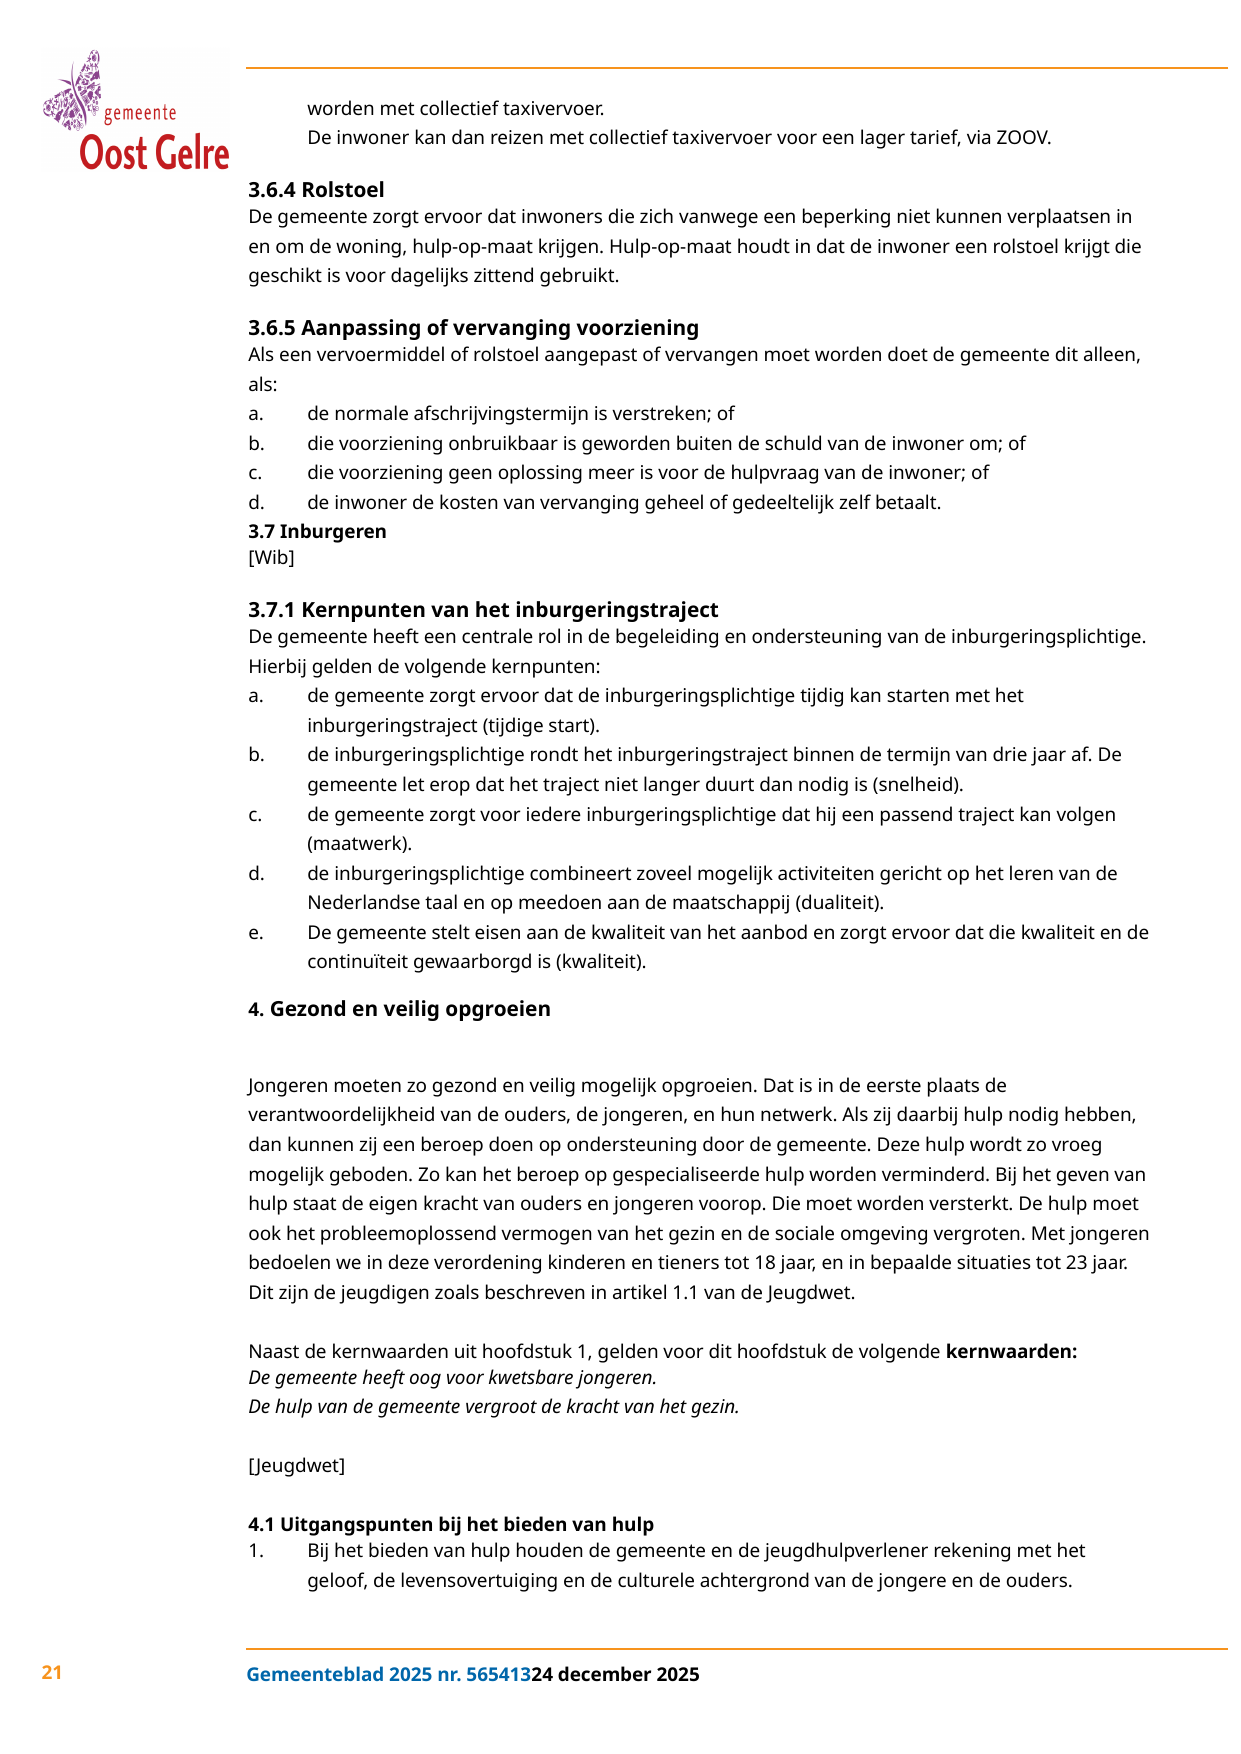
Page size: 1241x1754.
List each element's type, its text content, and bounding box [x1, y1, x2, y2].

list die voorziening geen oplossing meer is voor de hulpvraag van de inwoner; of [248, 459, 1152, 485]
text 3.7 Inburgeren [248, 519, 1152, 544]
table_header Naast de kernwaarden uit hoofdstuk 1, gelden voor dit hoofdstuk de volgende kernwaarden: [248, 1339, 1152, 1364]
list die voorziening onbruikbaar is geworden buiten de schuld van de inwoner om; of [248, 430, 1152, 456]
text De gemeente zorgt ervoor dat inwoners die zich vanwege een beperking niet kunnen verplaatsen in en om de woning, hulp-op-maat krijgen. Hulp-op-maat houdt in dat de inwoner een rolstoel krijgt die geschikt is voor dagelijks zittend gebruikt. [248, 203, 1152, 288]
text Jongeren moeten zo gezond en veilig mogelijk opgroeien. Dat is in de eerste plaats de verantwoordelijkheid van de ouders, de jongeren, en hun netwerk. Als zij daarbij hulp nodig hebben, dan kunnen zij een beroep doen op ondersteuning door de gemeente. Deze hulp wordt zo vroeg mogelijk geboden. Zo kan het beroep op gespecialiseerde hulp worden verminderd. Bij het geven van hulp staat de eigen kracht van ouders en jongeren voorop. Die moet worden versterkt. De hulp moet ook het probleemoplossend vermogen van het gezin en de sociale omgeving vergroten. Met jongeren bedoelen we in deze verordening kinderen en tieners tot 18 jaar, en in bepaalde situaties tot 23 jaar. Dit zijn de jeugdigen zoals beschreven in artikel 1.1 van de Jeugdwet. [248, 1072, 1152, 1305]
list de inburgeringsplichtige rondt het inburgeringstraject binnen de termijn van drie jaar af. De gemeente let erop dat het traject niet langer duurt dan nodig is (snelheid). [248, 742, 1152, 797]
list de gemeente zorgt ervoor dat de inburgeringsplichtige tijdig kan starten met het inburgeringstraject (tijdige start). [248, 682, 1152, 738]
text [Jeugdwet] [248, 1452, 1152, 1478]
list De gemeente stelt eisen aan de kwaliteit van het aanbod en zorgt ervoor dat die kwaliteit en de continuïteit gewaarborgd is (kwaliteit). [248, 919, 1152, 974]
text 3.6.5 Aanpassing of vervanging voorziening [248, 313, 1152, 341]
list de gemeente zorgt voor iedere inburgeringsplichtige dat hij een passend traject kan volgen (maatwerk). [248, 801, 1152, 856]
picture [41, 47, 231, 172]
table_cell De gemeente heeft oog voor kwetsbare jongeren. De hulp van de gemeente vergroot de kracht van het gezin. [248, 1364, 1152, 1419]
text Als een vervoermiddel of rolstoel aangepast of vervangen moet worden doet de gemeente dit alleen, als: [248, 341, 1152, 397]
list de normale afschrijvingstermijn is verstreken; of [248, 400, 1152, 426]
text [Wib] [248, 544, 1152, 570]
list De inwoner kan dan reizen met collectief taxivervoer voor een lager tarief, via ZOOV. [248, 124, 1152, 150]
text 3.7.1 Kernpunten van het inburgeringstraject [248, 595, 1152, 623]
text 4. Gezond en veilig opgroeien [248, 994, 1152, 1023]
text 4.1 Uitgangspunten bij het bieden van hulp [248, 1511, 1152, 1537]
list de inburgeringsplichtige combineert zoveel mogelijk activiteiten gericht op het leren van de Nederlandse taal en op meedoen aan de maatschappij (dualiteit). [248, 860, 1152, 915]
list Bij het bieden van hulp houden de gemeente en de jeugdhulpverlener rekening met het geloof, de levensovertuiging en de culturele achtergrond van de jongere en de ouders. [248, 1537, 1152, 1592]
list worden met collectief taxivervoer. [248, 95, 1152, 121]
list de inwoner de kosten van vervanging geheel of gedeeltelijk zelf betaalt. [248, 489, 1152, 515]
text De gemeente heeft een centrale rol in de begeleiding en ondersteuning van de inburgeringsplichtige. Hierbij gelden de volgende kernpunten: [248, 623, 1152, 679]
text 3.6.4 Rolstoel [248, 175, 1152, 203]
